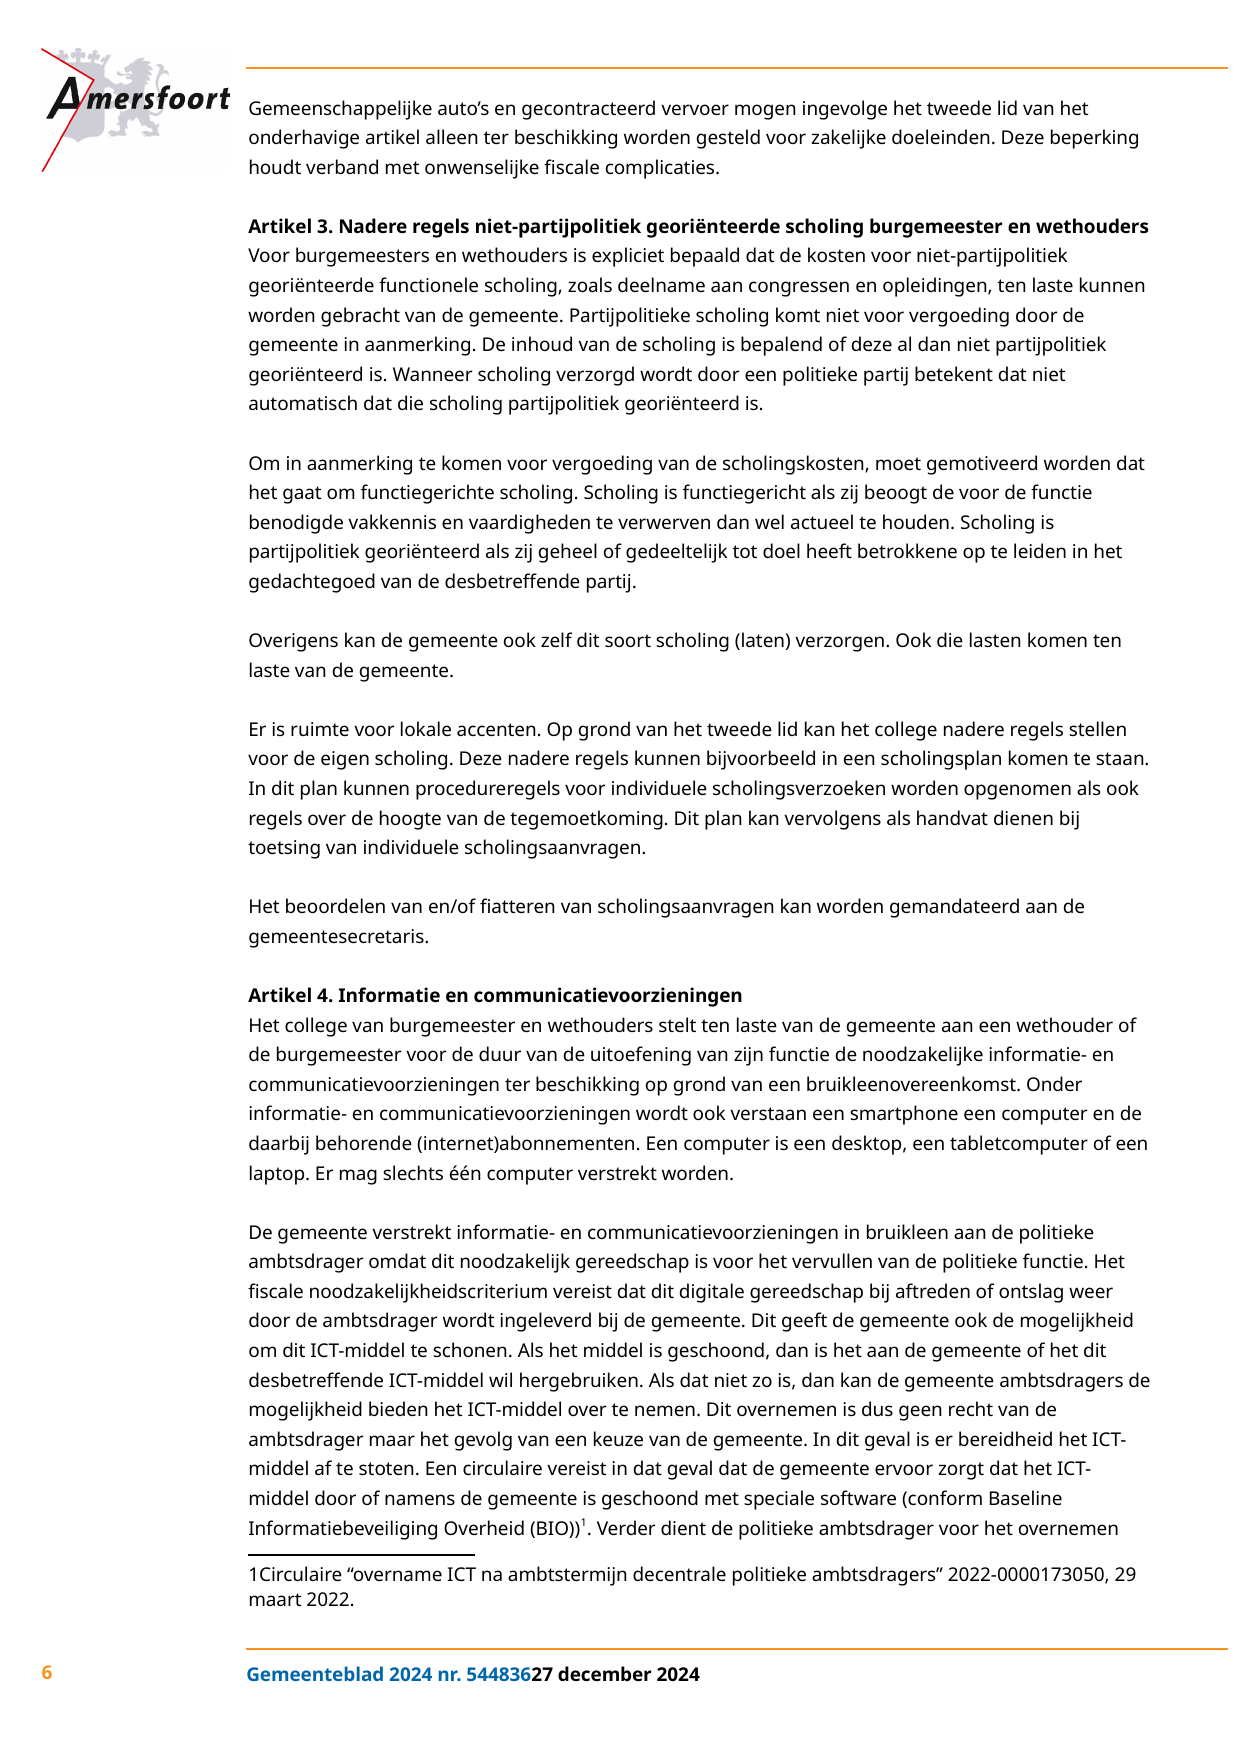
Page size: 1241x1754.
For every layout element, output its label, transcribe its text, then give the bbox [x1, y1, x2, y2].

picture [41, 47, 231, 172]
text De gemeente verstrekt informatie- en communicatievoorzieningen in bruikleen aan de politieke ambtsdrager omdat dit noodzakelijk gereedschap is voor het vervullen van de politieke functie. Het fiscale noodzakelijkheidscriterium vereist dat dit digitale gereedschap bij aftreden of ontslag weer door de ambtsdrager wordt ingeleverd bij de gemeente. Dit geeft de gemeente ook de mogelijkheid om dit ICT-middel te schonen. Als het middel is geschoond, dan is het aan de gemeente of het dit desbetreffende ICT-middel wil hergebruiken. Als dat niet zo is, dan kan de gemeente ambtsdragers de mogelijkheid bieden het ICT-middel over te nemen. Dit overnemen is dus geen recht van de ambtsdrager maar het gevolg van een keuze van de gemeente. In dit geval is er bereidheid het ICT-middel af te stoten. Een circulaire vereist in dat geval dat de gemeente ervoor zorgt dat het ICT-middel door of namens de gemeente is geschoond met speciale software (conform Baseline Informatiebeveiliging Overheid (BIO)). Verder dient de politieke ambtsdrager voor het overnemen [248, 1219, 1152, 1541]
text Om in aanmerking te komen voor vergoeding van de scholingskosten, moet gemotiveerd worden dat het gaat om functiegerichte scholing. Scholing is functiegericht als zij beoogt de voor de functie benodigde vakkennis en vaardigheden te verwerven dan wel actueel te houden. Scholing is partijpolitiek georiënteerd als zij geheel of gedeeltelijk tot doel heeft betrokkene op te leiden in het gedachtegoed van de desbetreffende partij. [248, 450, 1152, 594]
text Overigens kan de gemeente ook zelf dit soort scholing (laten) verzorgen. Ook die lasten komen ten laste van de gemeente. [248, 627, 1152, 683]
text Er is ruimte voor lokale accenten. Op grond van het tweede lid kan het college nadere regels stellen voor de eigen scholing. Deze nadere regels kunnen bijvoorbeeld in een scholingsplan komen te staan. In dit plan kunnen procedureregels voor individuele scholingsverzoeken worden opgenomen als ook regels over de hoogte van de tegemoetkoming. Dit plan kan vervolgens als handvat dienen bij toetsing van individuele scholingsaanvragen. [248, 716, 1152, 860]
text Artikel 3. Nadere regels niet-partijpolitiek georiënteerde scholing burgemeester en wethouders [248, 213, 1152, 239]
text Circulaire “overname ICT na ambtstermijn decentrale politieke ambtsdragers” 2022-0000173050, 29 maart 2022. [248, 1561, 1152, 1612]
text Het college van burgemeester en wethouders stelt ten laste van de gemeente aan een wethouder of de burgemeester voor de duur van de uitoefening van zijn functie de noodzakelijke informatie- en communicatievoorzieningen ter beschikking op grond van een bruikleenovereenkomst. Onder informatie- en communicatievoorzieningen wordt ook verstaan een smartphone een computer en de daarbij behorende (internet)abonnementen. Een computer is een desktop, een tabletcomputer of een laptop. Er mag slechts één computer verstrekt worden. [248, 1012, 1152, 1186]
text Artikel 4. Informatie en communicatievoorzieningen [248, 982, 1152, 1008]
text Gemeenschappelijke auto’s en gecontracteerd vervoer mogen ingevolge het tweede lid van het onderhavige artikel alleen ter beschikking worden gesteld voor zakelijke doeleinden. Deze beperking houdt verband met onwenselijke fiscale complicaties. [248, 95, 1152, 180]
text Voor burgemeesters en wethouders is expliciet bepaald dat de kosten voor niet-partijpolitiek georiënteerde functionele scholing, zoals deelname aan congressen en opleidingen, ten laste kunnen worden gebracht van de gemeente. Partijpolitieke scholing komt niet voor vergoeding door de gemeente in aanmerking. De inhoud van de scholing is bepalend of deze al dan niet partijpolitiek georiënteerd is. Wanneer scholing verzorgd wordt door een politieke partij betekent dat niet automatisch dat die scholing partijpolitiek georiënteerd is. [248, 243, 1152, 416]
text Het beoordelen van en/of fiatteren van scholingsaanvragen kan worden gemandateerd aan de gemeentesecretaris. [248, 893, 1152, 949]
